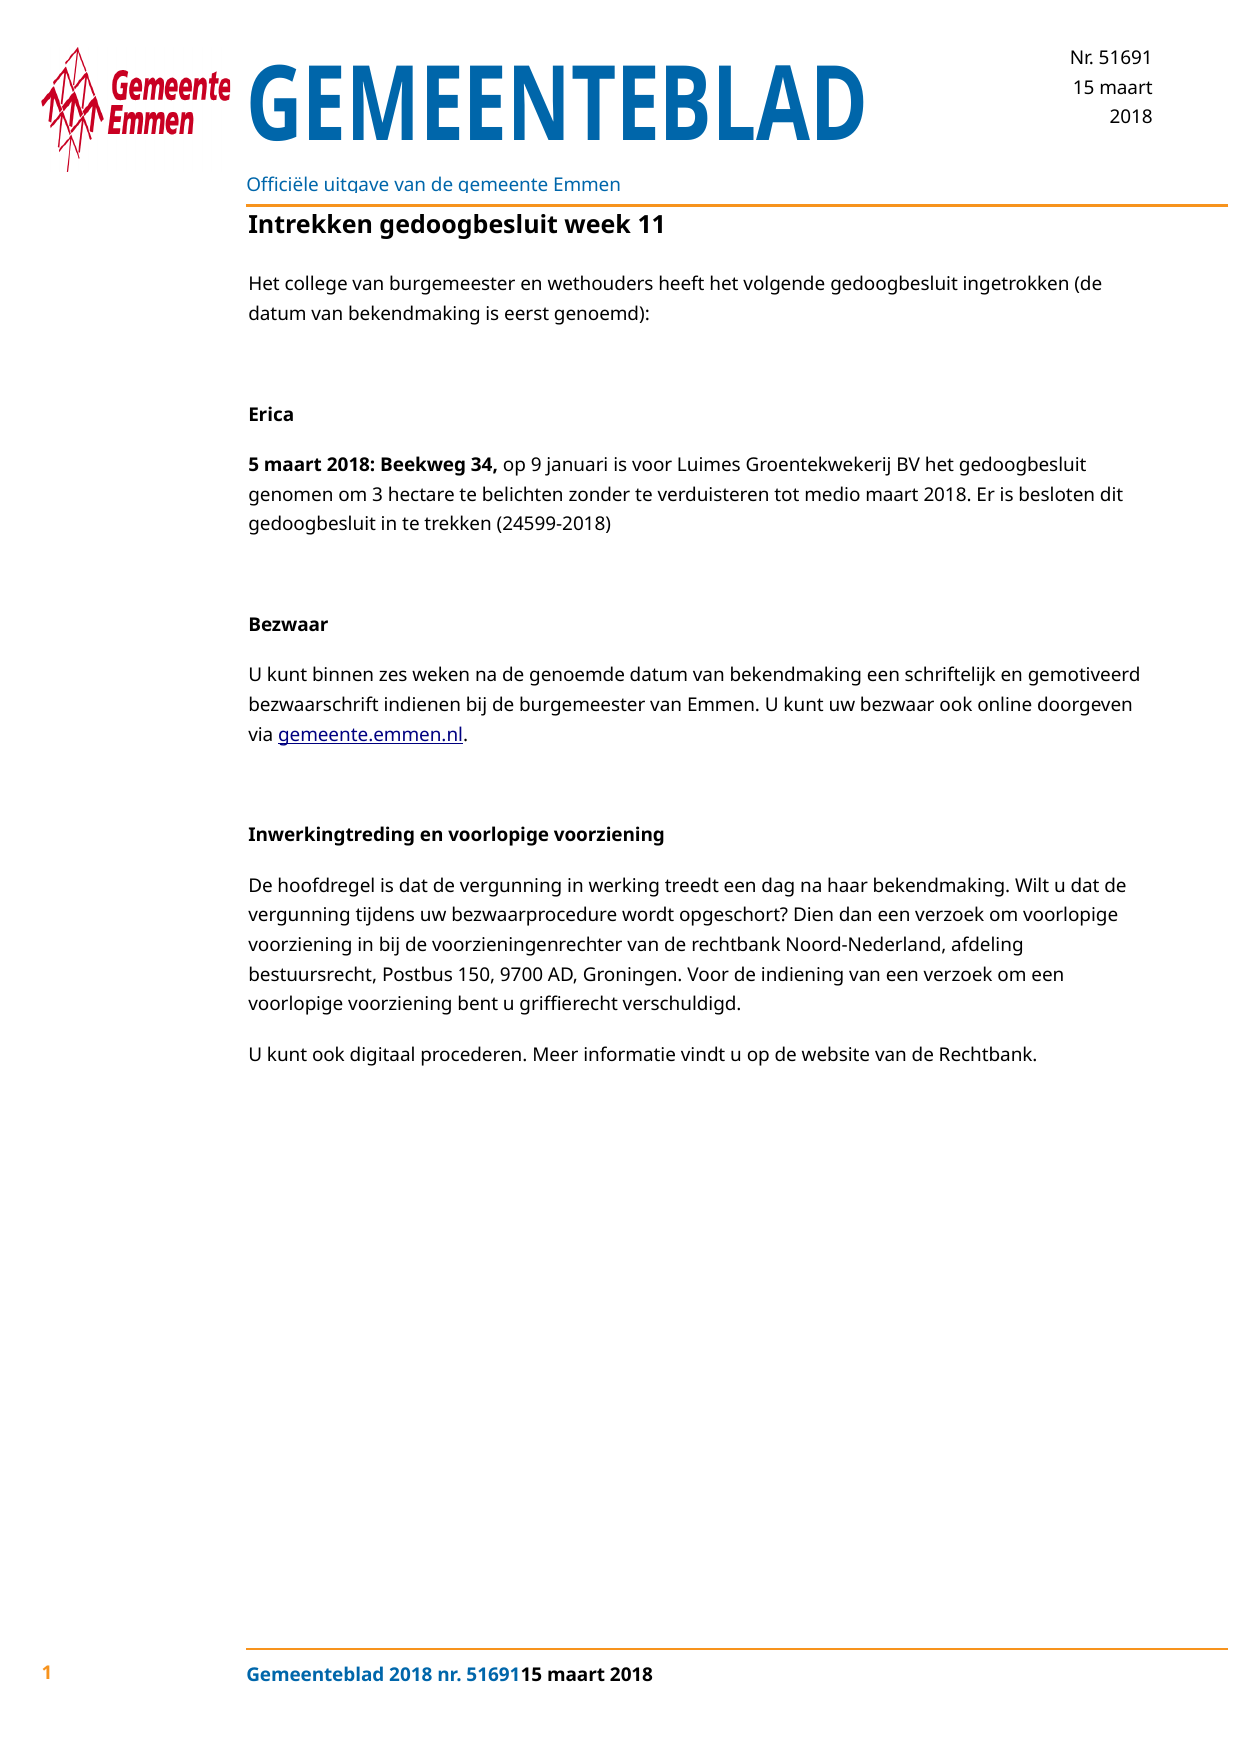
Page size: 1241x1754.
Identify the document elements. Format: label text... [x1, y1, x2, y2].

text Inwerkingtreding en voorlopige voorziening [248, 822, 1152, 847]
text Intrekken gedoogbesluit week 11 [248, 207, 1152, 241]
text De hoofdregel is dat de vergunning in werking treedt een dag na haar bekendmaking. Wilt u dat de vergunning tijdens uw bezwaarprocedure wordt opgeschort? Dien dan een verzoek om voorlopige voorziening in bij de voorzieningenrechter van de rechtbank Noord-Nederland, afdeling bestuursrecht, Postbus 150, 9700 AD, Groningen. Voor de indiening van een verzoek om een voorlopige voorziening bent u griffierecht verschuldigd. [248, 872, 1152, 1016]
text 5 maart 2018: Beekweg 34, op 9 januari is voor Luimes Groentekwekerij BV het gedoogbesluit genomen om 3 hectare te belichten zonder te verduisteren tot medio maart 2018. Er is besloten dit gedoogbesluit in te trekken (24599-2018) [248, 451, 1152, 536]
picture [41, 47, 231, 172]
text Erica [248, 401, 1152, 426]
text Het college van burgemeester en wethouders heeft het volgende gedoogbesluit ingetrokken (de datum van bekendmaking is eerst genoemd): [248, 270, 1152, 326]
text U kunt ook digitaal procederen. Meer informatie vindt u op de website van de Rechtbank. [248, 1041, 1152, 1066]
text Bezwaar [248, 611, 1152, 637]
text U kunt binnen zes weken na de genoemde datum van bekendmaking een schriftelijk en gemotiveerd bezwaarschrift indienen bij de burgemeester van Emmen. U kunt uw bezwaar ook online doorgeven via gemeente.emmen.nl. [248, 662, 1152, 746]
